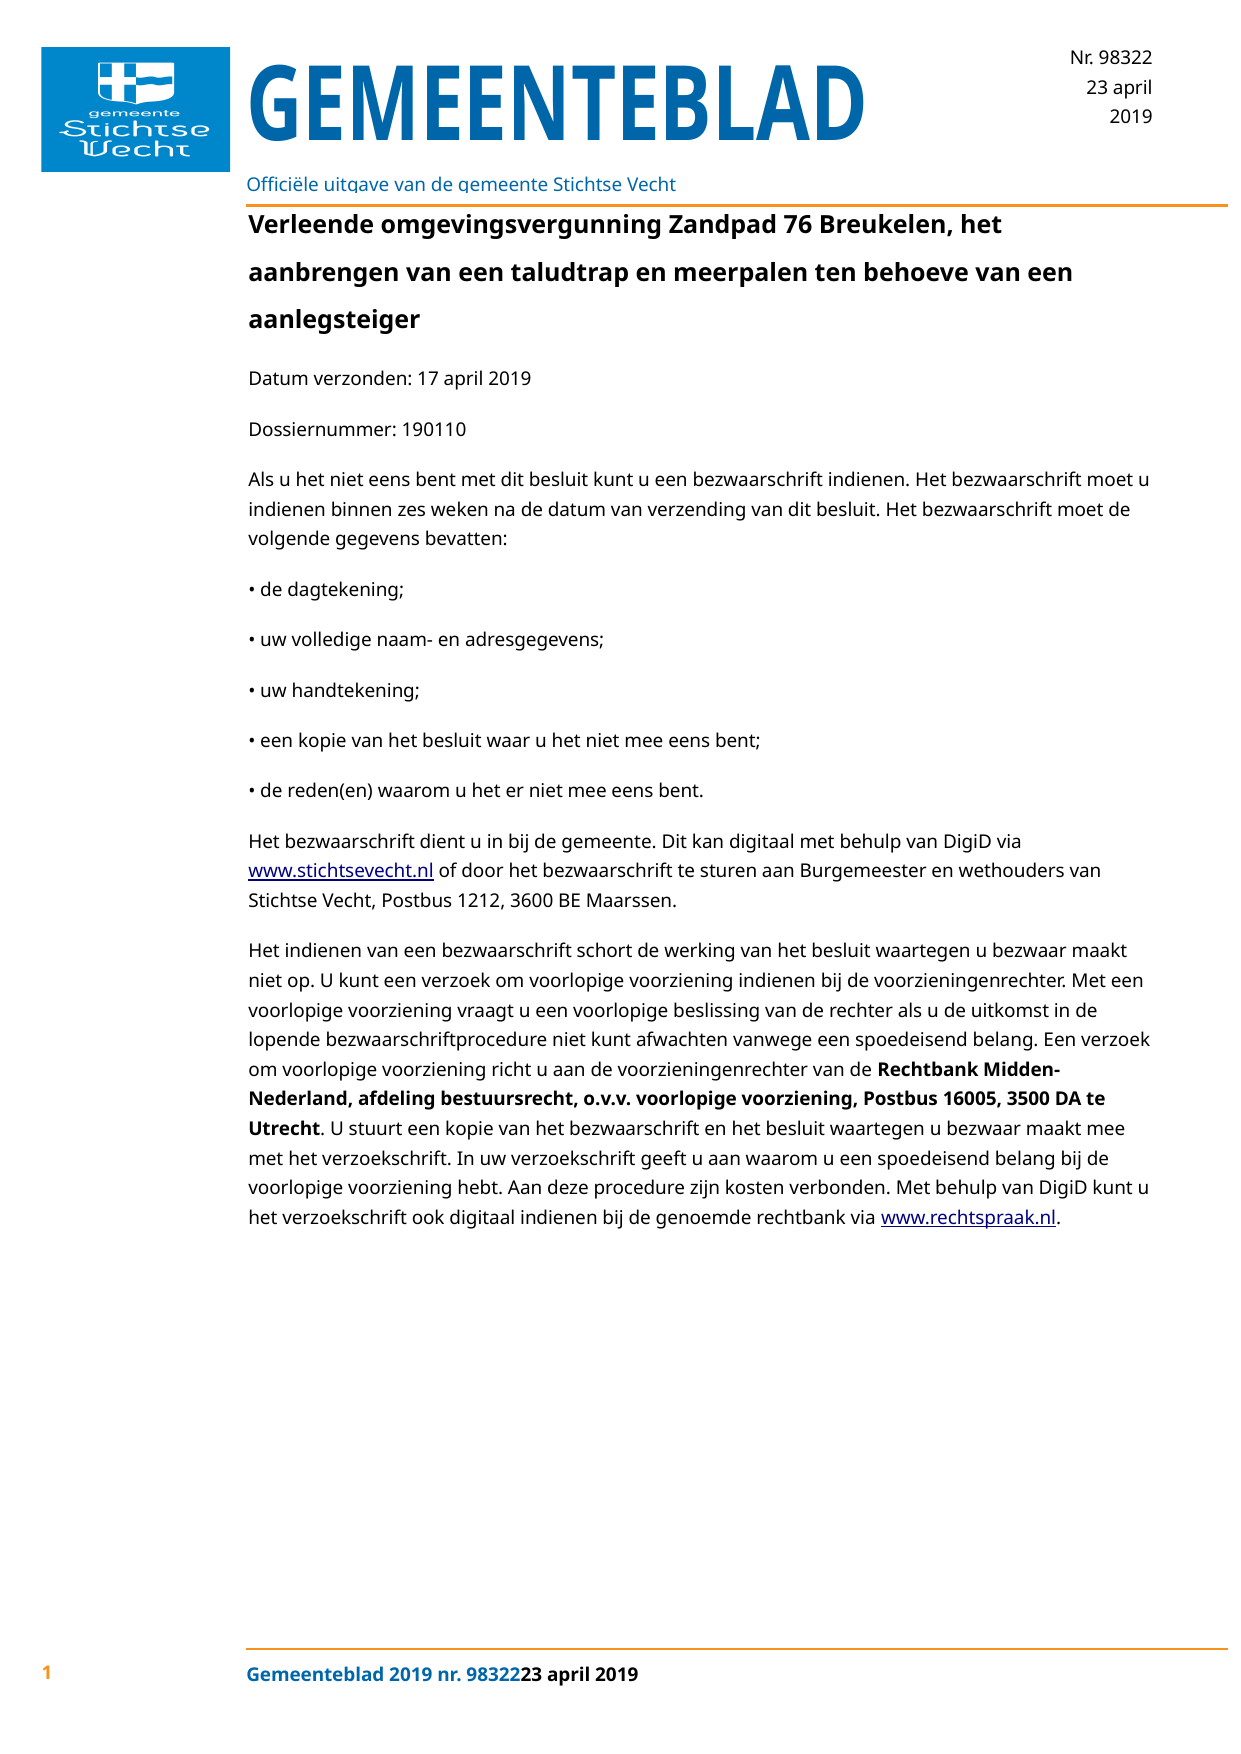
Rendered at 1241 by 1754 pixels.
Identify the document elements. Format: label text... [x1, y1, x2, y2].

text • uw handtekening; [248, 677, 1152, 702]
picture [99, 63, 135, 101]
text • een kopie van het besluit waar u het niet mee eens bent; [248, 727, 1152, 753]
text • de reden(en) waarom u het er niet mee eens bent. [248, 778, 1152, 803]
text Als u het niet eens bent met dit besluit kunt u een bezwaarschrift indienen. Het bezwaarschrift moet u indienen binnen zes weken na de datum van verzending van dit besluit. Het bezwaarschrift moet de volgende gegevens bevatten: [248, 466, 1152, 551]
picture [137, 63, 174, 103]
text • uw volledige naam- en adresgegevens; [248, 626, 1152, 652]
text Het bezwaarschrift dient u in bij de gemeente. Dit kan digitaal met behulp van DigiD via www.stichtsevecht.nl of door het bezwaarschrift te sturen aan Burgemeester en wethouders van Stichtse Vecht, Postbus 1212, 3600 BE Maarssen. [248, 828, 1152, 913]
text Dossiernummer: 190110 [248, 416, 1152, 442]
text Verleende omgevingsvergunning Zandpad 76 Breukelen, het aanbrengen van een taludtrap en meerpalen ten behoeve van een aanlegsteiger [248, 207, 1152, 336]
text Het indienen van een bezwaarschrift schort de werking van het besluit waartegen u bezwaar maakt niet op. U kunt een verzoek om voorlopige voorziening indienen bij de voorzieningenrechter. Met een voorlopige voorziening vraagt u een voorlopige beslissing van de rechter als u de uitkomst in de lopende bezwaarschriftprocedure niet kunt afwachten vanwege een spoedeisend belang. Een verzoek om voorlopige voorziening richt u aan de voorzieningenrechter van de Rechtbank Midden-Nederland, afdeling bestuursrecht, o.v.v. voorlopige voorziening, Postbus 16005, 3500 DA te Utrecht. U stuurt een kopie van het bezwaarschrift en het besluit waartegen u bezwaar maakt mee met het verzoekschrift. In uw verzoekschrift geeft u aan waarom u een spoedeisend belang bij de voorlopige voorziening hebt. Aan deze procedure zijn kosten verbonden. Met behulp van DigiD kunt u het verzoekschrift ook digitaal indienen bij de genoemde rechtbank via www.rechtspraak.nl. [248, 938, 1152, 1229]
text • de dagtekening; [248, 576, 1152, 602]
text Datum verzonden: 17 april 2019 [248, 366, 1152, 391]
